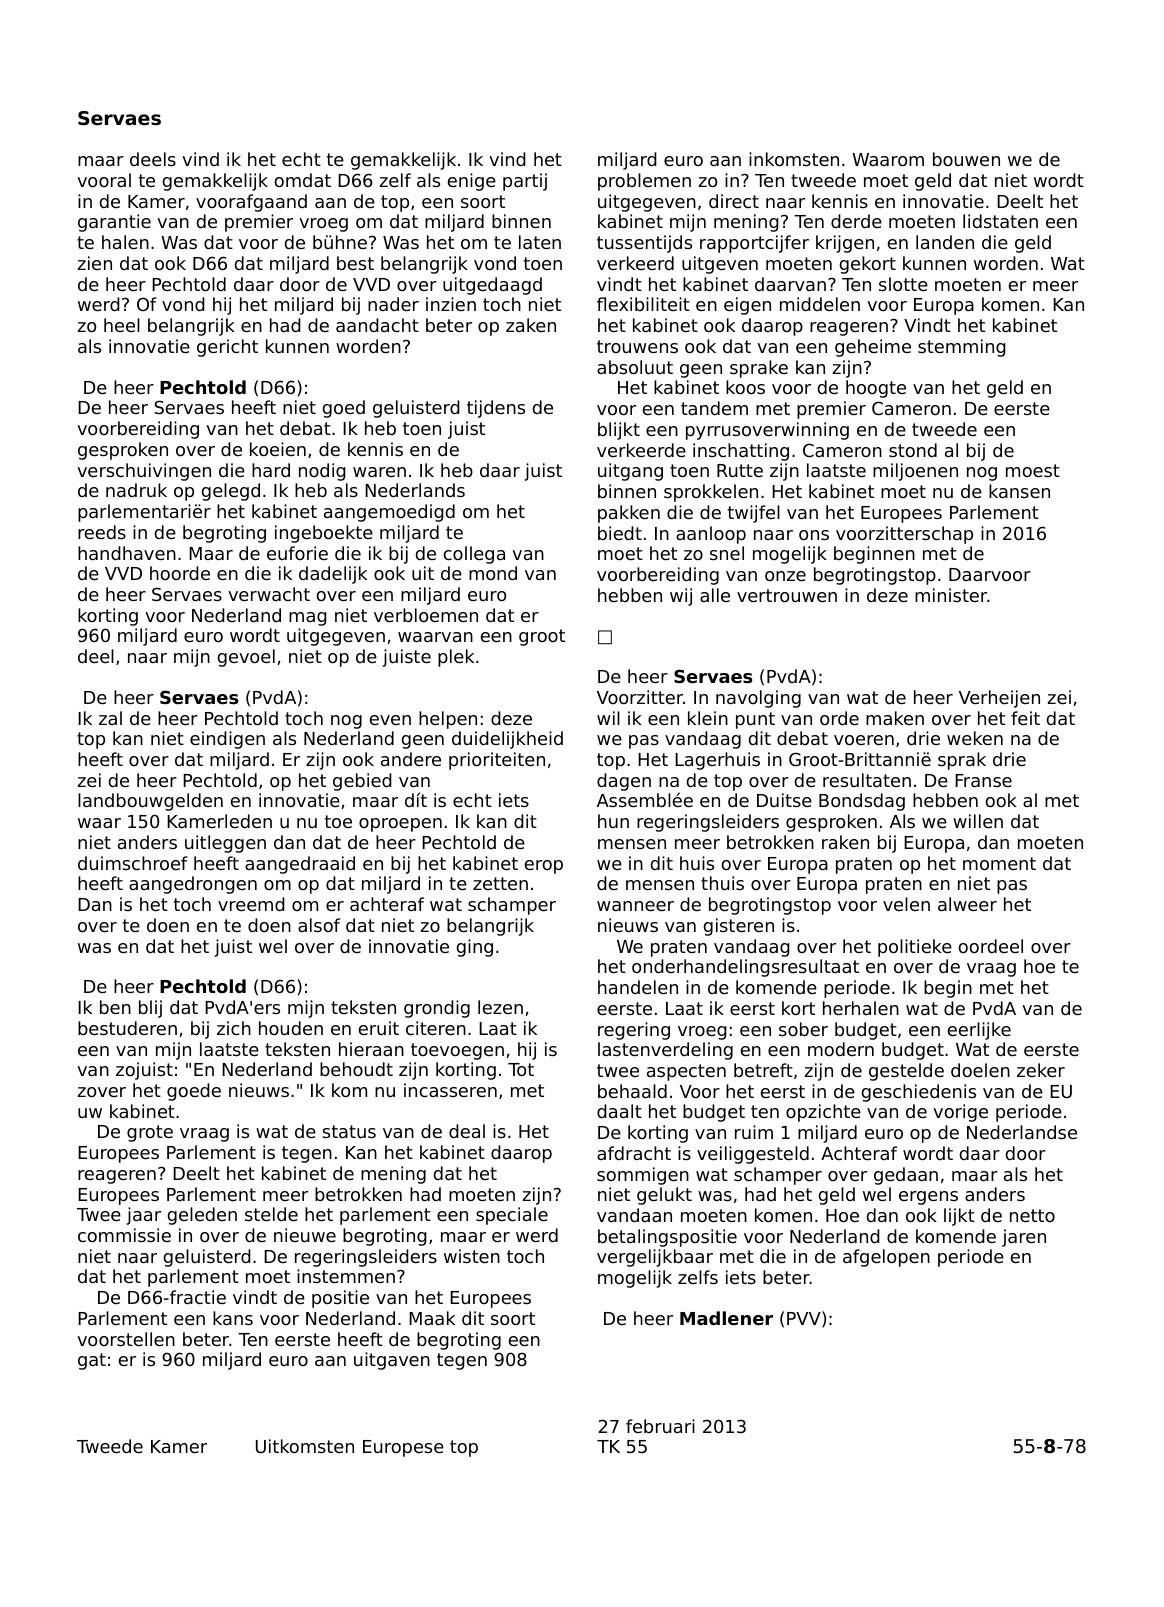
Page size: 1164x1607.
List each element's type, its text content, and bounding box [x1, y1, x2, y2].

text De heer Servaes heeft niet goed geluisterd tijdens de voorbereiding van het debat. Ik heb toen juist gesproken over de koeien, de kennis en de verschuivingen die hard nodig waren. Ik heb daar juist de nadruk op gelegd. Ik heb als Nederlands parlementariër het kabinet aangemoedigd om het reeds in de begroting ingeboekte miljard te handhaven. Maar de euforie die ik bij de collega van de VVD hoorde en die ik dadelijk ook uit de mond van de heer Servaes verwacht over een miljard euro korting voor Nederland mag niet verbloemen dat er 960 miljard euro wordt uitgegeven, waarvan een groot deel, naar mijn gevoel, niet op de juiste plek. [77, 398, 567, 668]
text We praten vandaag over het politieke oordeel over het onderhandelingsresultaat en over de vraag hoe te handelen in de komende periode. Ik begin met het eerste. Laat ik eerst kort herhalen wat de PvdA van de regering vroeg: een sober budget, een eerlijke lastenverdeling en een modern budget. Wat de eerste twee aspecten betreft, zijn de gestelde doelen zeker behaald. Voor het eerst in de geschiedenis van de EU daalt het budget ten opzichte van de vorige periode. De korting van ruim 1 miljard euro op de Nederlandse afdracht is veiliggesteld. Achteraf wordt daar door sommigen wat schamper over gedaan, maar als het niet gelukt was, had het geld wel ergens anders vandaan moeten komen. Hoe dan ook lijkt de netto betalingspositie voor Nederland de komende jaren vergelijkbaar met die in de afgelopen periode en mogelijk zelfs iets beter. [596, 936, 1087, 1289]
text maar deels vind ik het echt te gemakkelijk. Ik vind het vooral te gemakkelijk omdat D66 zelf als enige partij in de Kamer, voorafgaand aan de top, een soort garantie van de premier vroeg om dat miljard binnen te halen. Was dat voor de bühne? Was het om te laten zien dat ook D66 dat miljard best belangrijk vond toen de heer Pechtold daar door de VVD over uitgedaagd werd? Of vond hij het miljard bij nader inzien toch niet zo heel belangrijk en had de aandacht beter op zaken als innovatie gericht kunnen worden? [77, 150, 567, 357]
text □ [596, 626, 1087, 647]
text De grote vraag is wat de status van de deal is. Het Europees Parlement is tegen. Kan het kabinet daarop reageren? Deelt het kabinet de mening dat het Europees Parlement meer betrokken had moeten zijn? Twee jaar geleden stelde het parlement een speciale commissie in over de nieuwe begroting, maar er werd niet naar geluisterd. De regeringsleiders wisten toch dat het parlement moet instemmen? [77, 1122, 567, 1288]
text miljard euro aan inkomsten. Waarom bouwen we de problemen zo in? Ten tweede moet geld dat niet wordt uitgegeven, direct naar kennis en innovatie. Deelt het kabinet mijn mening? Ten derde moeten lidstaten een tussentijds rapportcijfer krijgen, en landen die geld verkeerd uitgeven moeten gekort kunnen worden. Wat vindt het kabinet daarvan? Ten slotte moeten er meer flexibiliteit en eigen middelen voor Europa komen. Kan het kabinet ook daarop reageren? Vindt het kabinet trouwens ook dat van een geheime stemming absoluut geen sprake kan zijn? [596, 150, 1087, 378]
text Ik ben blij dat PvdA'ers mijn teksten grondig lezen, bestuderen, bij zich houden en eruit citeren. Laat ik een van mijn laatste teksten hieraan toevoegen, hij is van zojuist: "En Nederland behoudt zijn korting. Tot zover het goede nieuws." Ik kom nu incasseren, met uw kabinet. [77, 998, 567, 1122]
text De heer Madlener (PVV): [596, 1309, 1087, 1329]
text Het kabinet koos voor de hoogte van het geld en voor een tandem met premier Cameron. De eerste blijkt een pyrrusoverwinning en de tweede een verkeerde inschatting. Cameron stond al bij de uitgang toen Rutte zijn laatste miljoenen nog moest binnen sprokkelen. Het kabinet moet nu de kansen pakken die de twijfel van het Europees Parlement biedt. In aanloop naar ons voorzitterschap in 2016 moet het zo snel mogelijk beginnen met de voorbereiding van onze begrotingstop. Daarvoor hebben wij alle vertrouwen in deze minister. [596, 378, 1087, 606]
text De heer Servaes (PvdA): [596, 667, 1087, 688]
text Ik zal de heer Pechtold toch nog even helpen: deze top kan niet eindigen als Nederland geen duidelijkheid heeft over dat miljard. Er zijn ook andere prioriteiten, zei de heer Pechtold, op het gebied van landbouwgelden en innovatie, maar dít is echt iets waar 150 Kamerleden u nu toe oproepen. Ik kan dit niet anders uitleggen dan dat de heer Pechtold de duimschroef heeft aangedraaid en bij het kabinet erop heeft aangedrongen om op dat miljard in te zetten. Dan is het toch vreemd om er achteraf wat schamper over te doen en te doen alsof dat niet zo belangrijk was en dat het juist wel over de innovatie ging. [77, 708, 567, 957]
text De D66-fractie vindt de positie van het Europees Parlement een kans voor Nederland. Maak dit soort voorstellen beter. Ten eerste heeft de begroting een gat: er is 960 miljard euro aan uitgaven tegen 908 [77, 1288, 567, 1371]
text De heer Pechtold (D66): [77, 377, 567, 398]
text De heer Pechtold (D66): [77, 977, 567, 998]
text Voorzitter. In navolging van wat de heer Verheijen zei, wil ik een klein punt van orde maken over het feit dat we pas vandaag dit debat voeren, drie weken na de top. Het Lagerhuis in Groot-Brittannië sprak drie dagen na de top over de resultaten. De Franse Assemblée en de Duitse Bondsdag hebben ook al met hun regeringsleiders gesproken. Als we willen dat mensen meer betrokken raken bij Europa, dan moeten we in dit huis over Europa praten op het moment dat de mensen thuis over Europa praten en niet pas wanneer de begrotingstop voor velen alweer het nieuws van gisteren is. [596, 688, 1087, 936]
text De heer Servaes (PvdA): [77, 688, 567, 708]
